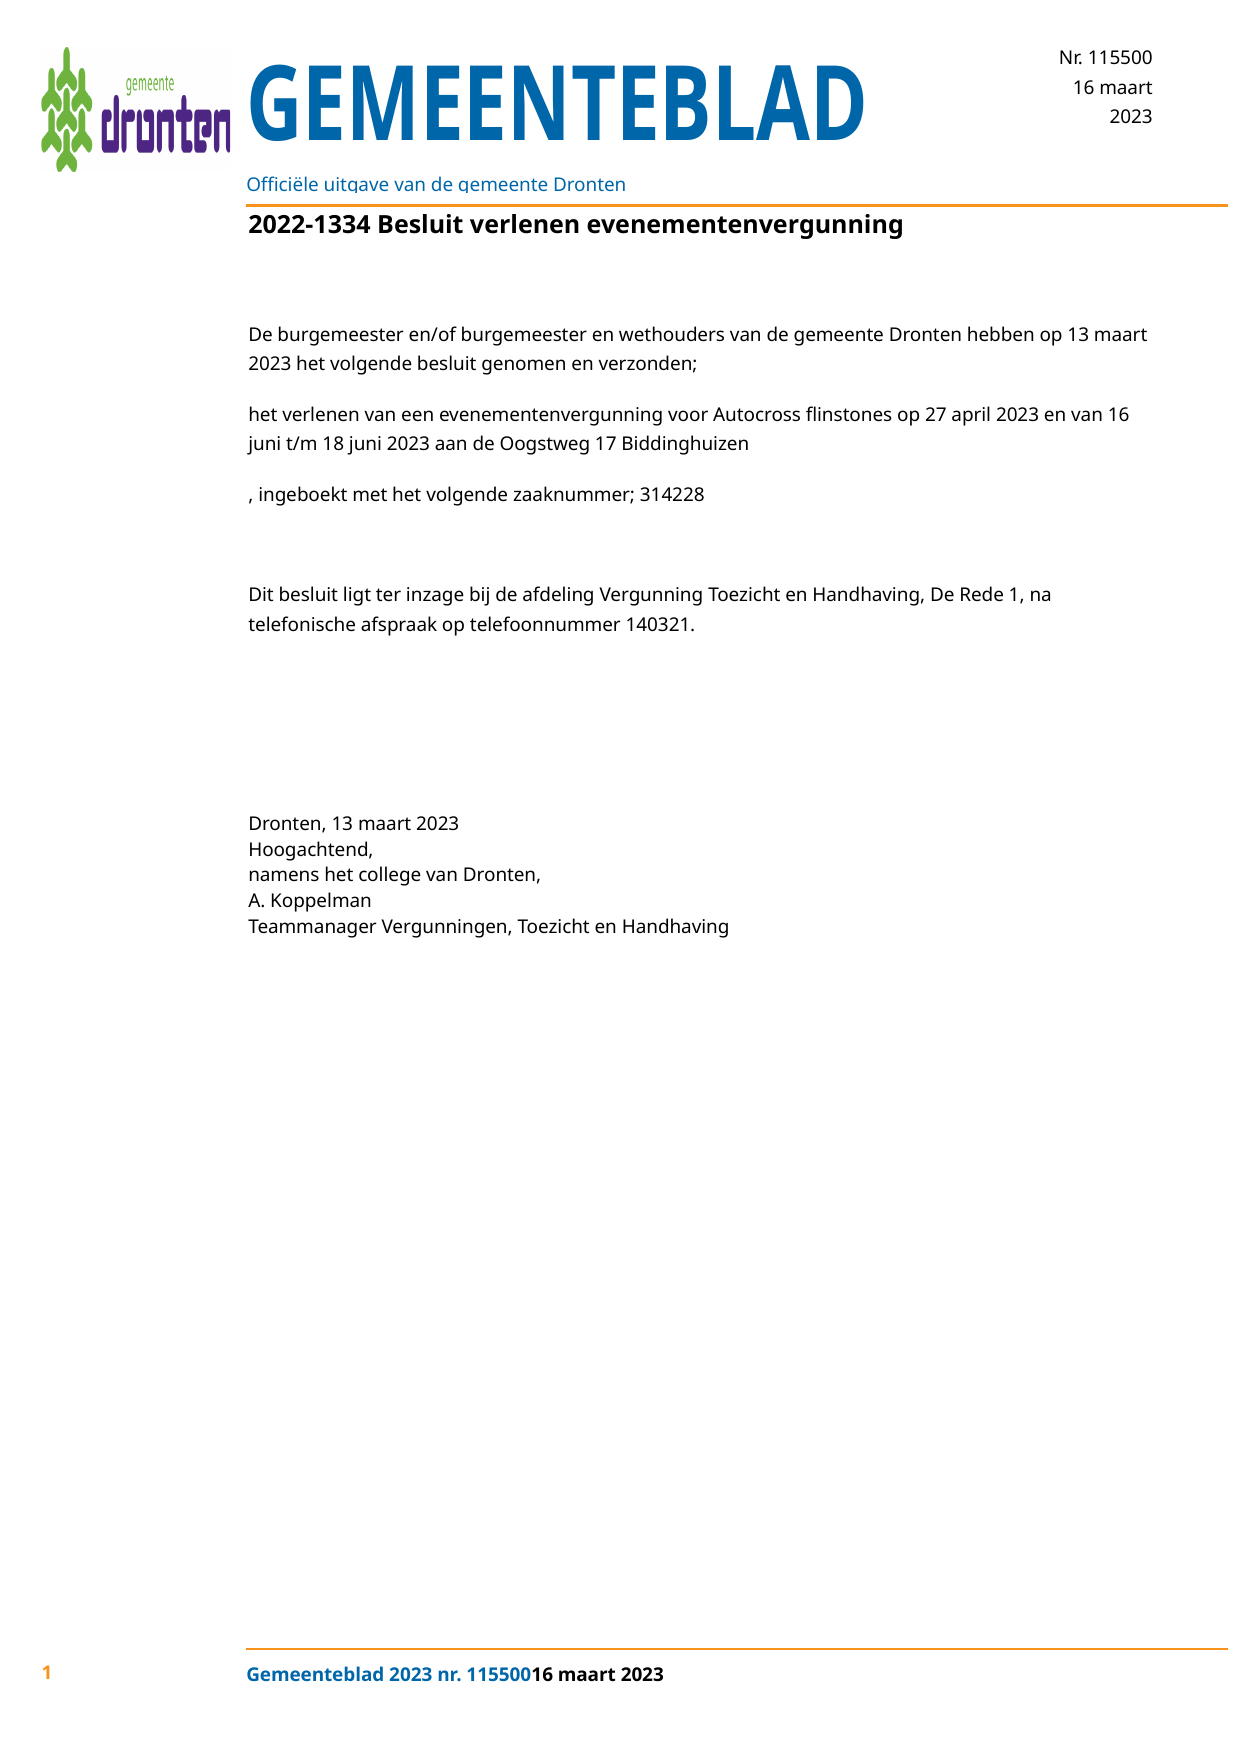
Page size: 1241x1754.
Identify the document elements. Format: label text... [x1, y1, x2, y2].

text De burgemeester en/of burgemeester en wethouders van de gemeente Dronten hebben op 13 maart 2023 het volgende besluit genomen en verzonden; [248, 321, 1152, 376]
text Hoogachtend, [248, 836, 1152, 862]
text 2022-1334 Besluit verlenen evenementenvergunning [248, 207, 1152, 241]
text namens het college van Dronten, [248, 862, 1152, 887]
text , ingeboekt met het volgende zaaknummer; 314228 [248, 481, 1152, 506]
text het verlenen van een evenementenvergunning voor Autocross flinstones op 27 april 2023 en van 16 juni t/m 18 juni 2023 aan de Oogstweg 17 Biddinghuizen [248, 401, 1152, 456]
text Dit besluit ligt ter inzage bij de afdeling Vergunning Toezicht en Handhaving, De Rede 1, na telefonische afspraak op telefoonnummer 140321. [248, 582, 1152, 637]
text Dronten, 13 maart 2023 [248, 810, 1152, 836]
picture [41, 47, 231, 172]
text A. Koppelman [248, 887, 1152, 913]
text Teammanager Vergunningen, Toezicht en Handhaving [248, 913, 1152, 939]
